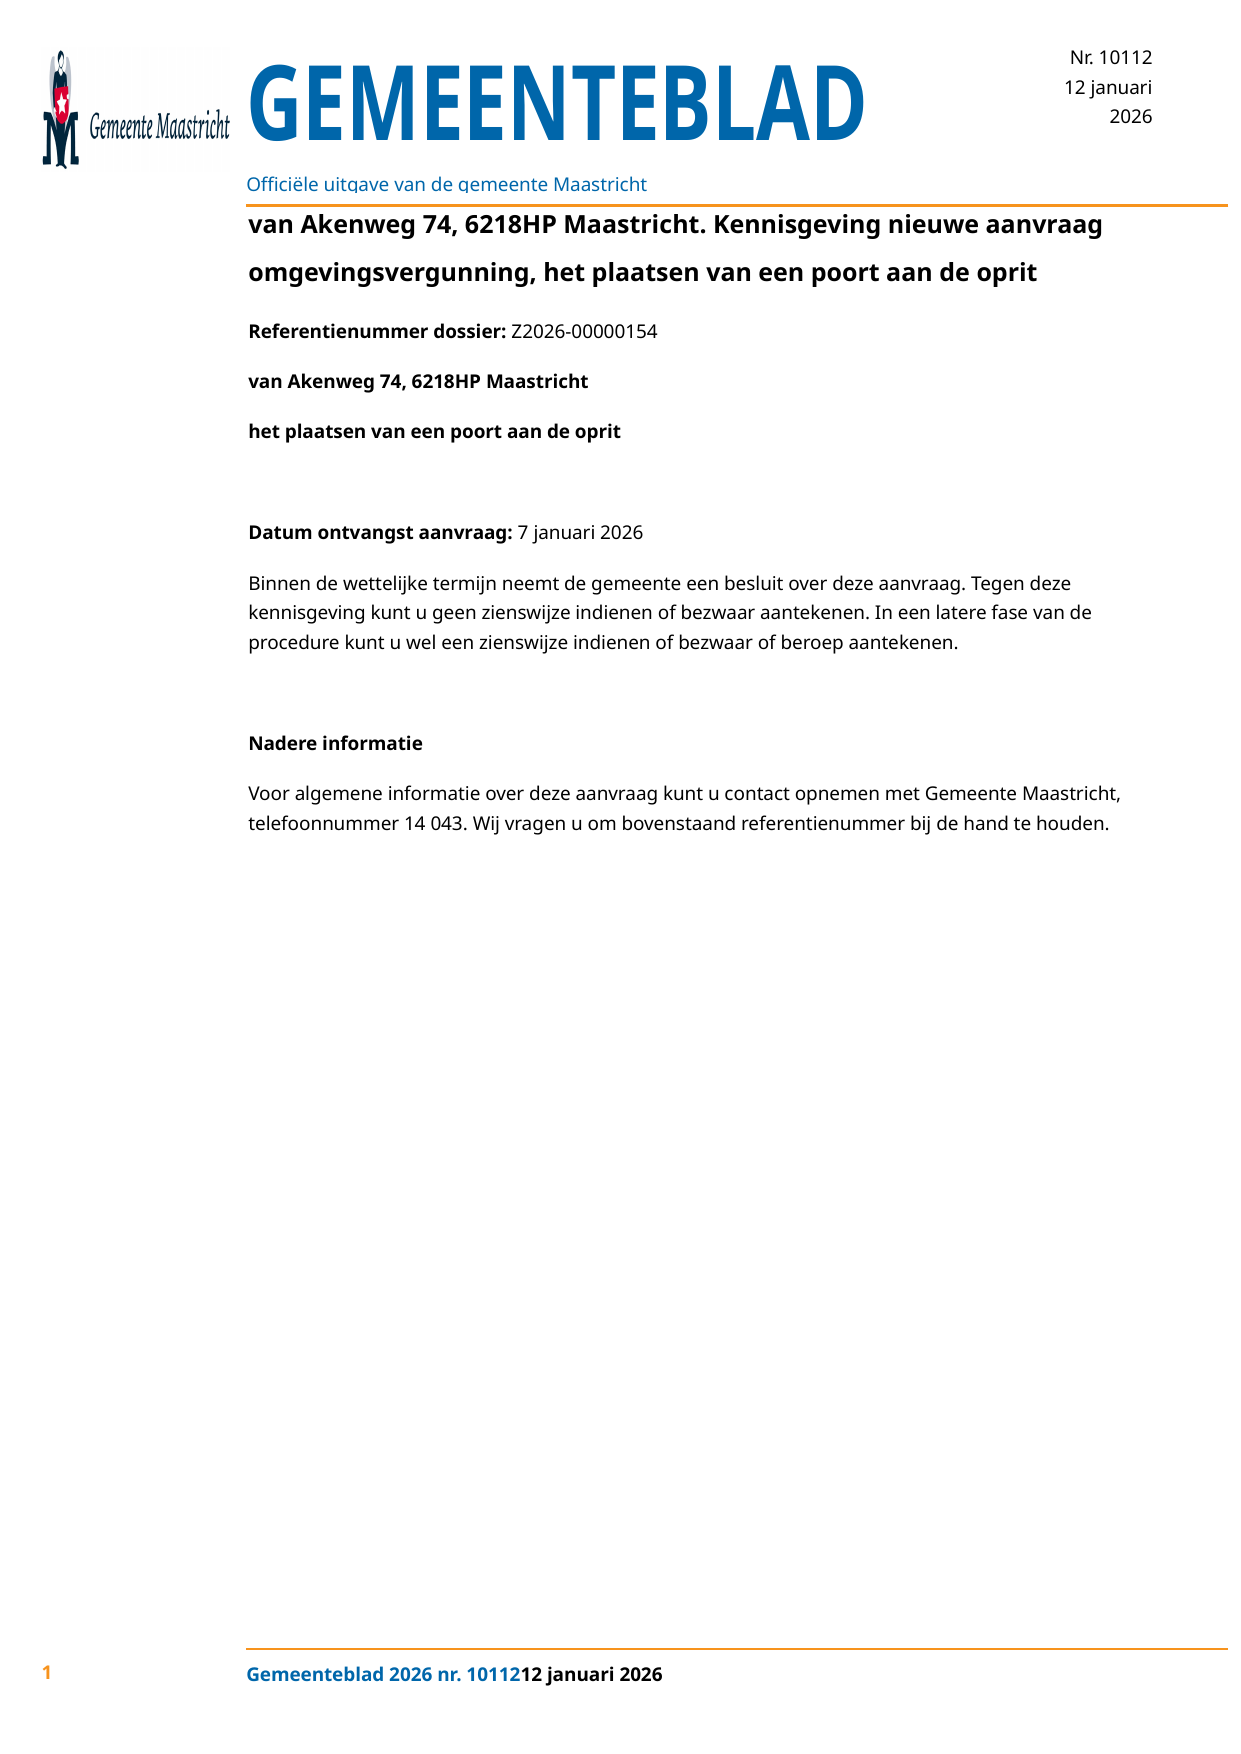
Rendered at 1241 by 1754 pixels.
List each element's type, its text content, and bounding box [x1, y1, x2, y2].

text Nadere informatie [248, 730, 1152, 756]
text van Akenweg 74, 6218HP Maastricht [248, 368, 1152, 394]
text Referentienummer dossier: Z2026-00000154 [248, 318, 1152, 344]
text van Akenweg 74, 6218HP Maastricht. Kennisgeving nieuwe aanvraag omgevingsvergunning, het plaatsen van een poort aan de oprit [248, 207, 1152, 288]
text Binnen de wettelijke termijn neemt de gemeente een besluit over deze aanvraag. Tegen deze kennisgeving kunt u geen zienswijze indienen of bezwaar aantekenen. In een latere fase van de procedure kunt u wel een zienswijze indienen of bezwaar of beroep aantekenen. [248, 570, 1152, 655]
text Datum ontvangst aanvraag: 7 januari 2026 [248, 519, 1152, 545]
picture [41, 47, 231, 172]
text Voor algemene informatie over deze aanvraag kunt u contact opnemen met Gemeente Maastricht, telefoonnummer 14 043. Wij vragen u om bovenstaand referentienummer bij de hand te houden. [248, 780, 1152, 836]
text het plaatsen van een poort aan de oprit [248, 419, 1152, 444]
